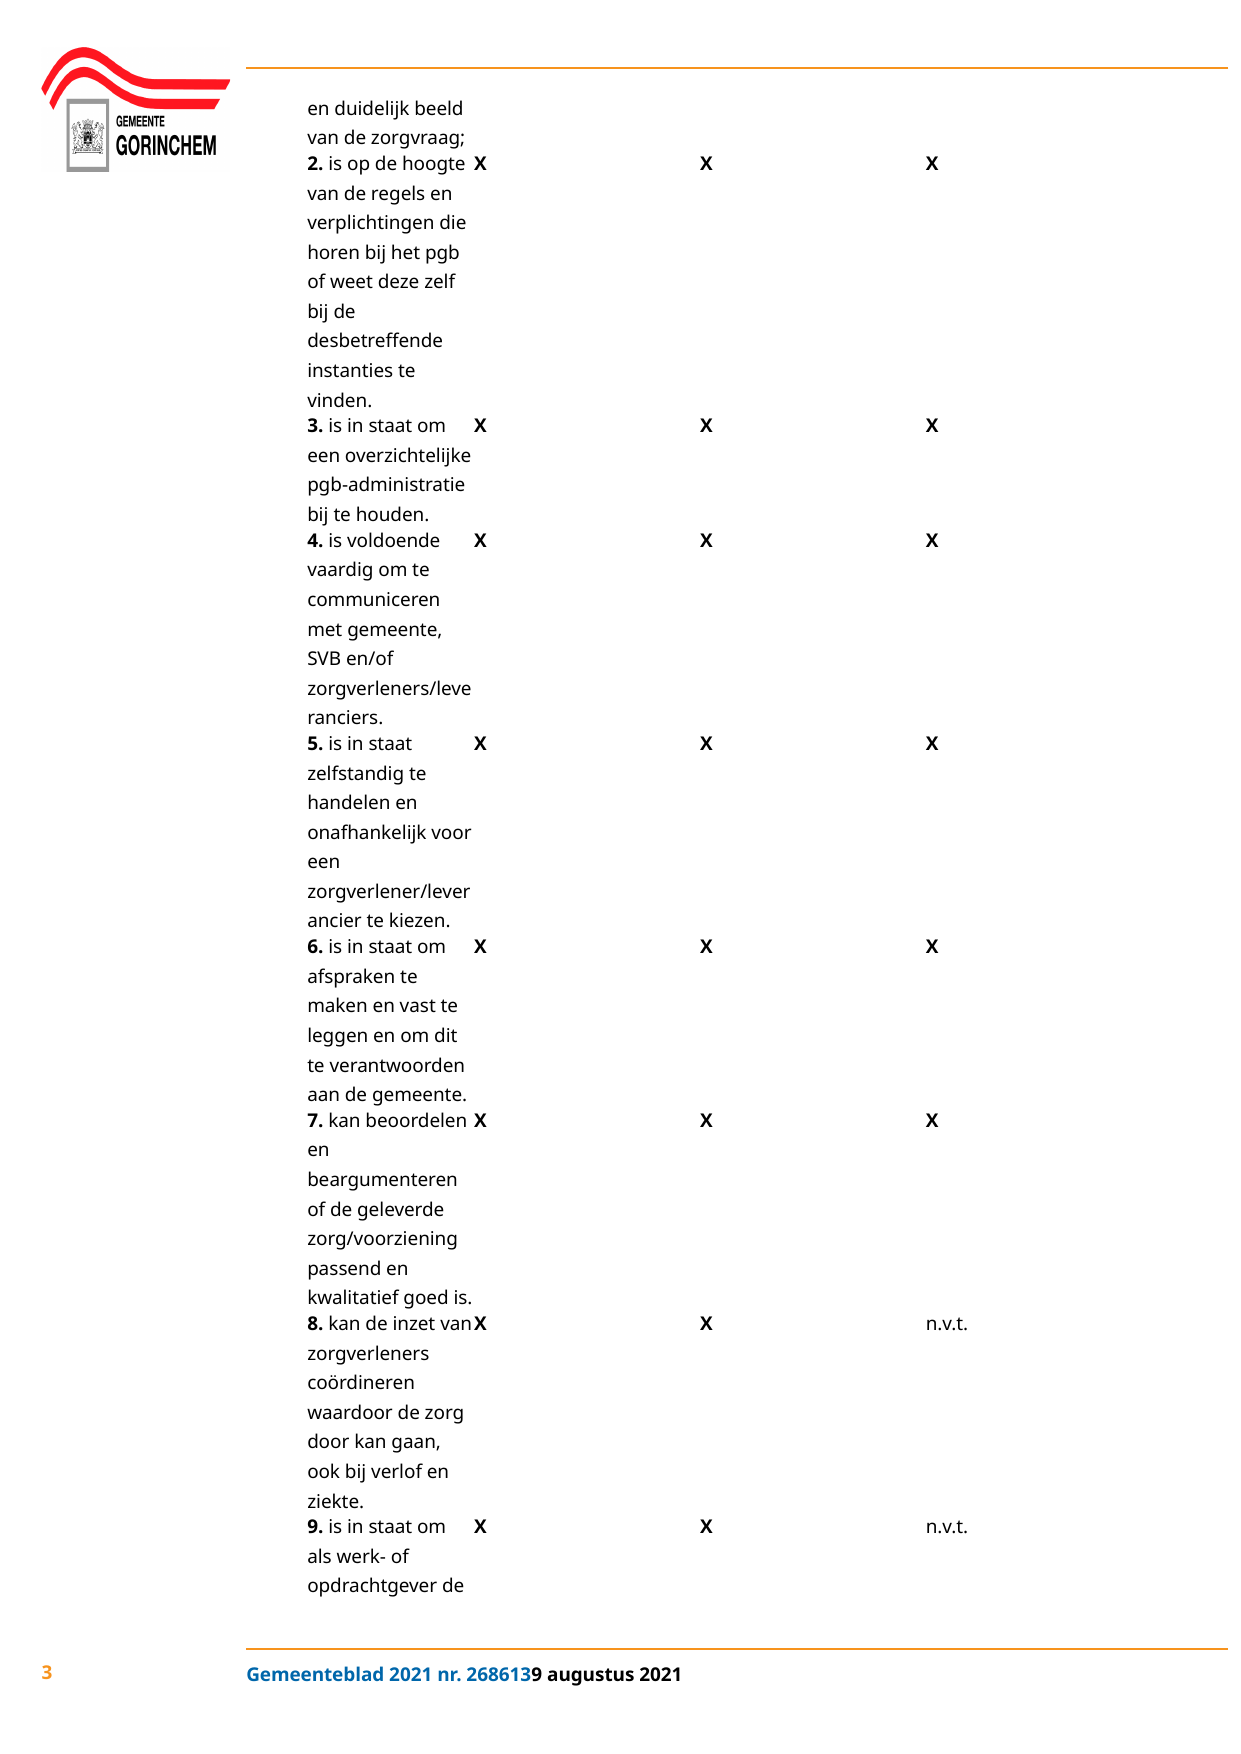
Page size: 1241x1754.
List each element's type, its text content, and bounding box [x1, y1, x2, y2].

table_cell 4. is voldoende vaardig om te communiceren met gemeente, SVB en/of zorgverleners/leveranciers. [248, 527, 474, 730]
table_cell 7. kan beoordelen en beargumenteren of de geleverde zorg/voorziening passend en kwalitatief goed is. [248, 1107, 474, 1310]
table_cell X [474, 527, 700, 730]
table_cell X [700, 730, 926, 933]
table_cell X [474, 730, 700, 933]
table_cell X [700, 413, 926, 527]
table_cell n.v.t. [926, 1310, 1152, 1513]
table_cell X [926, 150, 1152, 412]
table_cell X [474, 934, 700, 1107]
table_cell X [700, 934, 926, 1107]
table_cell X [700, 1107, 926, 1310]
table_cell X [474, 150, 700, 412]
table_cell X [700, 527, 926, 730]
table_cell X [474, 1107, 700, 1310]
table_cell X [926, 730, 1152, 933]
table_cell X [700, 1514, 926, 1598]
table_cell 9. is in staat om als werk- of opdrachtgever de [248, 1514, 474, 1598]
table_cell X [926, 934, 1152, 1107]
table_cell X [700, 150, 926, 412]
table_cell [700, 95, 926, 150]
table_cell X [474, 1310, 700, 1513]
table_cell X [700, 1310, 926, 1513]
table_cell en duidelijk beeld van de zorgvraag; [248, 95, 474, 150]
table_cell [474, 95, 700, 150]
table_cell X [474, 413, 700, 527]
table_cell 5. is in staat zelfstandig te handelen en onafhankelijk voor een zorgverlener/leverancier te kiezen. [248, 730, 474, 933]
table_cell X [926, 527, 1152, 730]
table_cell 2. is op de hoogte van de regels en verplichtingen die horen bij het pgb of weet deze zelf bij de desbetreffende instanties te vinden. [248, 150, 474, 412]
table_cell X [926, 413, 1152, 527]
table_cell 3. is in staat om een overzichtelijke pgb-administratie bij te houden. [248, 413, 474, 527]
table_cell 8. kan de inzet van zorgverleners coördineren waardoor de zorg door kan gaan, ook bij verlof en ziekte. [248, 1310, 474, 1513]
table_cell [926, 95, 1152, 150]
table_cell n.v.t. [926, 1514, 1152, 1598]
table_cell 6. is in staat om afspraken te maken en vast te leggen en om dit te verantwoorden aan de gemeente. [248, 934, 474, 1107]
table_cell X [474, 1514, 700, 1598]
table_cell X [926, 1107, 1152, 1310]
picture [41, 47, 231, 172]
